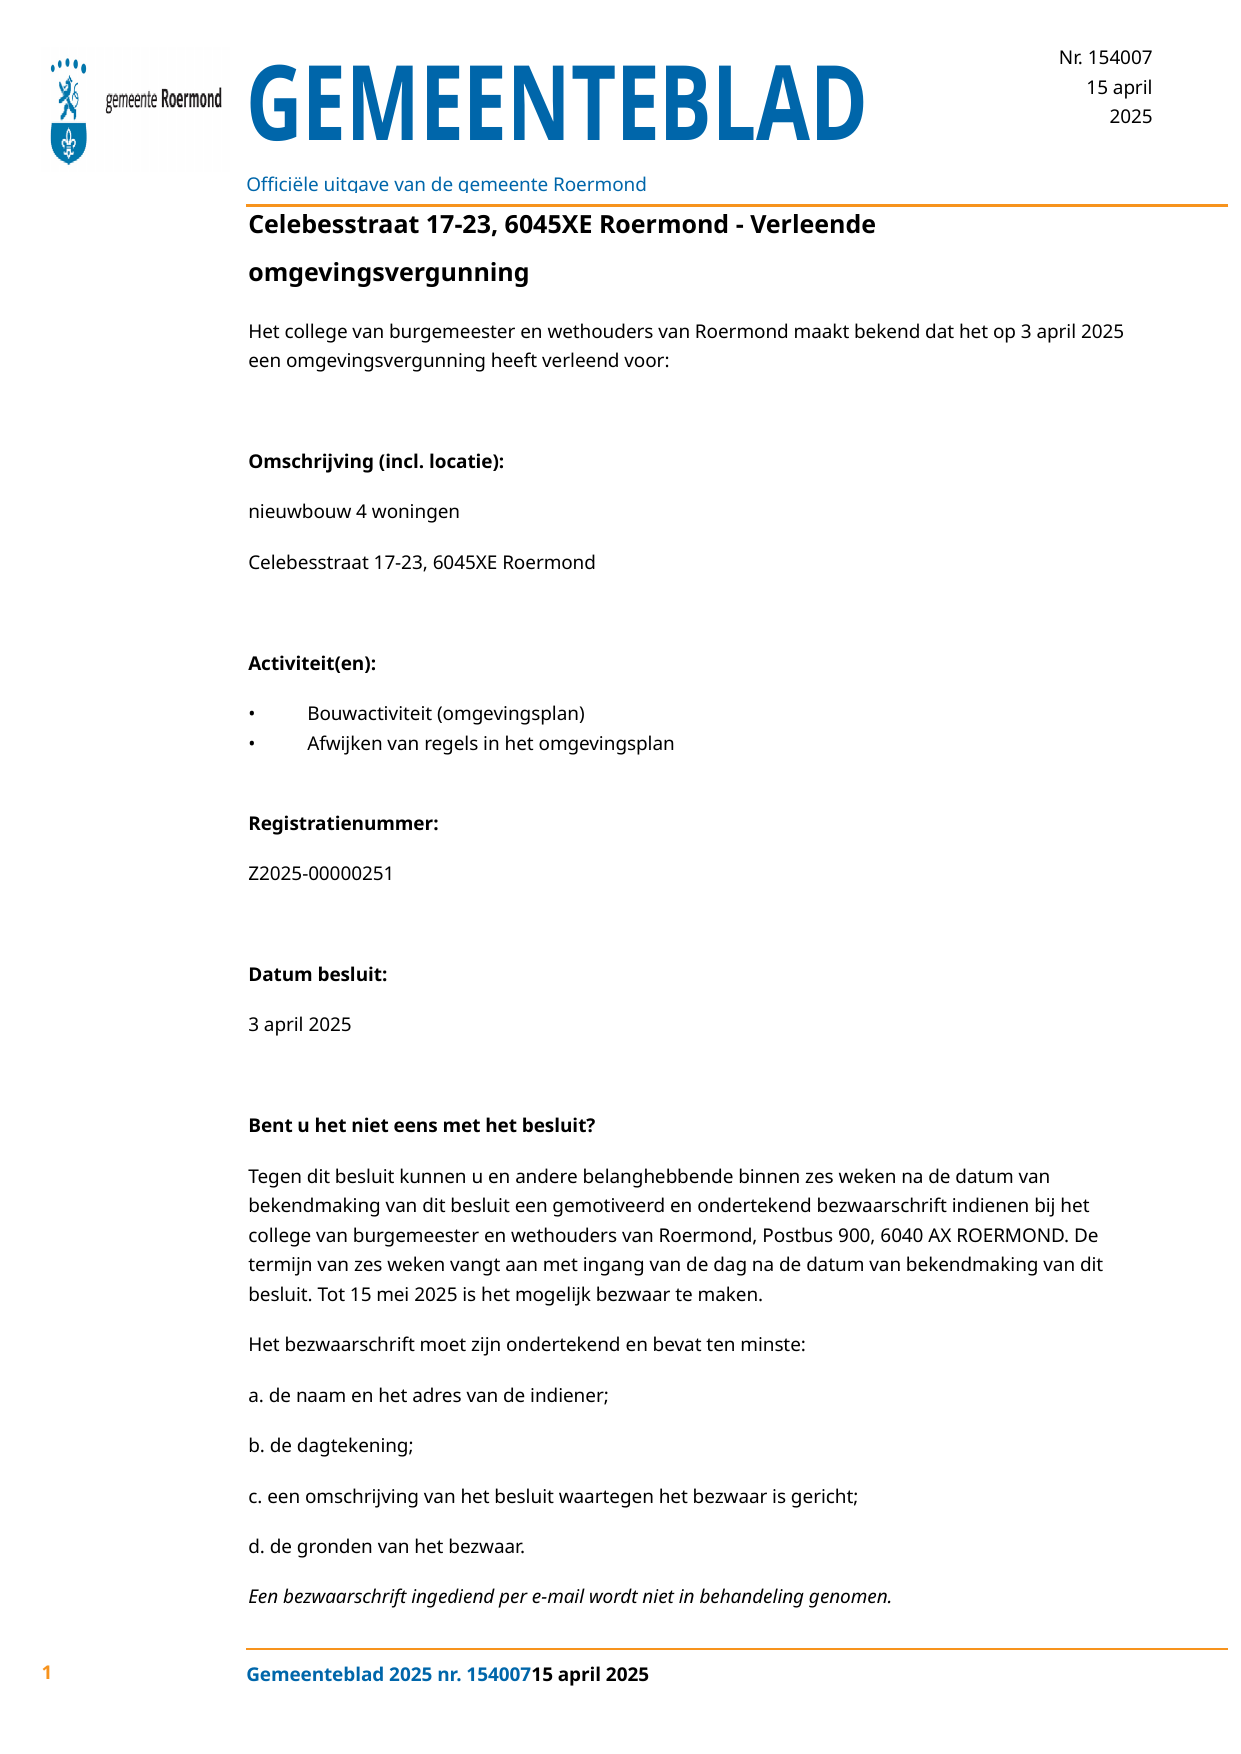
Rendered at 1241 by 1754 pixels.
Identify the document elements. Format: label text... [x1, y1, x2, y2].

text Een bezwaarschrift ingediend per e-mail wordt niet in behandeling genomen. [248, 1584, 1152, 1609]
text Het college van burgemeester en wethouders van Roermond maakt bekend dat het op 3 april 2025 een omgevingsvergunning heeft verleend voor: [248, 318, 1152, 373]
text Omschrijving (incl. locatie): [248, 448, 1152, 474]
text Datum besluit: [248, 961, 1152, 987]
text a. de naam en het adres van de indiener; [248, 1382, 1152, 1408]
text Het bezwaarschrift moet zijn ondertekend en bevat ten minste: [248, 1332, 1152, 1357]
text Z2025-00000251 [248, 860, 1152, 886]
text b. de dagtekening; [248, 1432, 1152, 1458]
text Activiteit(en): [248, 650, 1152, 676]
text Celebesstraat 17-23, 6045XE Roermond [248, 549, 1152, 575]
text Registratienummer: [248, 810, 1152, 836]
text nieuwbouw 4 woningen [248, 499, 1152, 524]
text 3 april 2025 [248, 1012, 1152, 1037]
text Celebesstraat 17-23, 6045XE Roermond - Verleende omgevingsvergunning [248, 207, 1152, 288]
text Tegen dit besluit kunnen u en andere belanghebbende binnen zes weken na de datum van bekendmaking van dit besluit een gemotiveerd en ondertekend bezwaarschrift indienen bij het college van burgemeester en wethouders van Roermond, Postbus 900, 6040 AX ROERMOND. De termijn van zes weken vangt aan met ingang van de dag na de datum van bekendmaking van dit besluit. Tot 15 mei 2025 is het mogelijk bezwaar te maken. [248, 1163, 1152, 1307]
text d. de gronden van het bezwaar. [248, 1533, 1152, 1559]
list Afwijken van regels in het omgevingsplan [248, 730, 1152, 756]
text c. een omschrijving van het besluit waartegen het bezwaar is gericht; [248, 1483, 1152, 1509]
list Bouwactiviteit (omgevingsplan) [248, 700, 1152, 726]
picture [41, 47, 231, 172]
text Bent u het niet eens met het besluit? [248, 1112, 1152, 1138]
